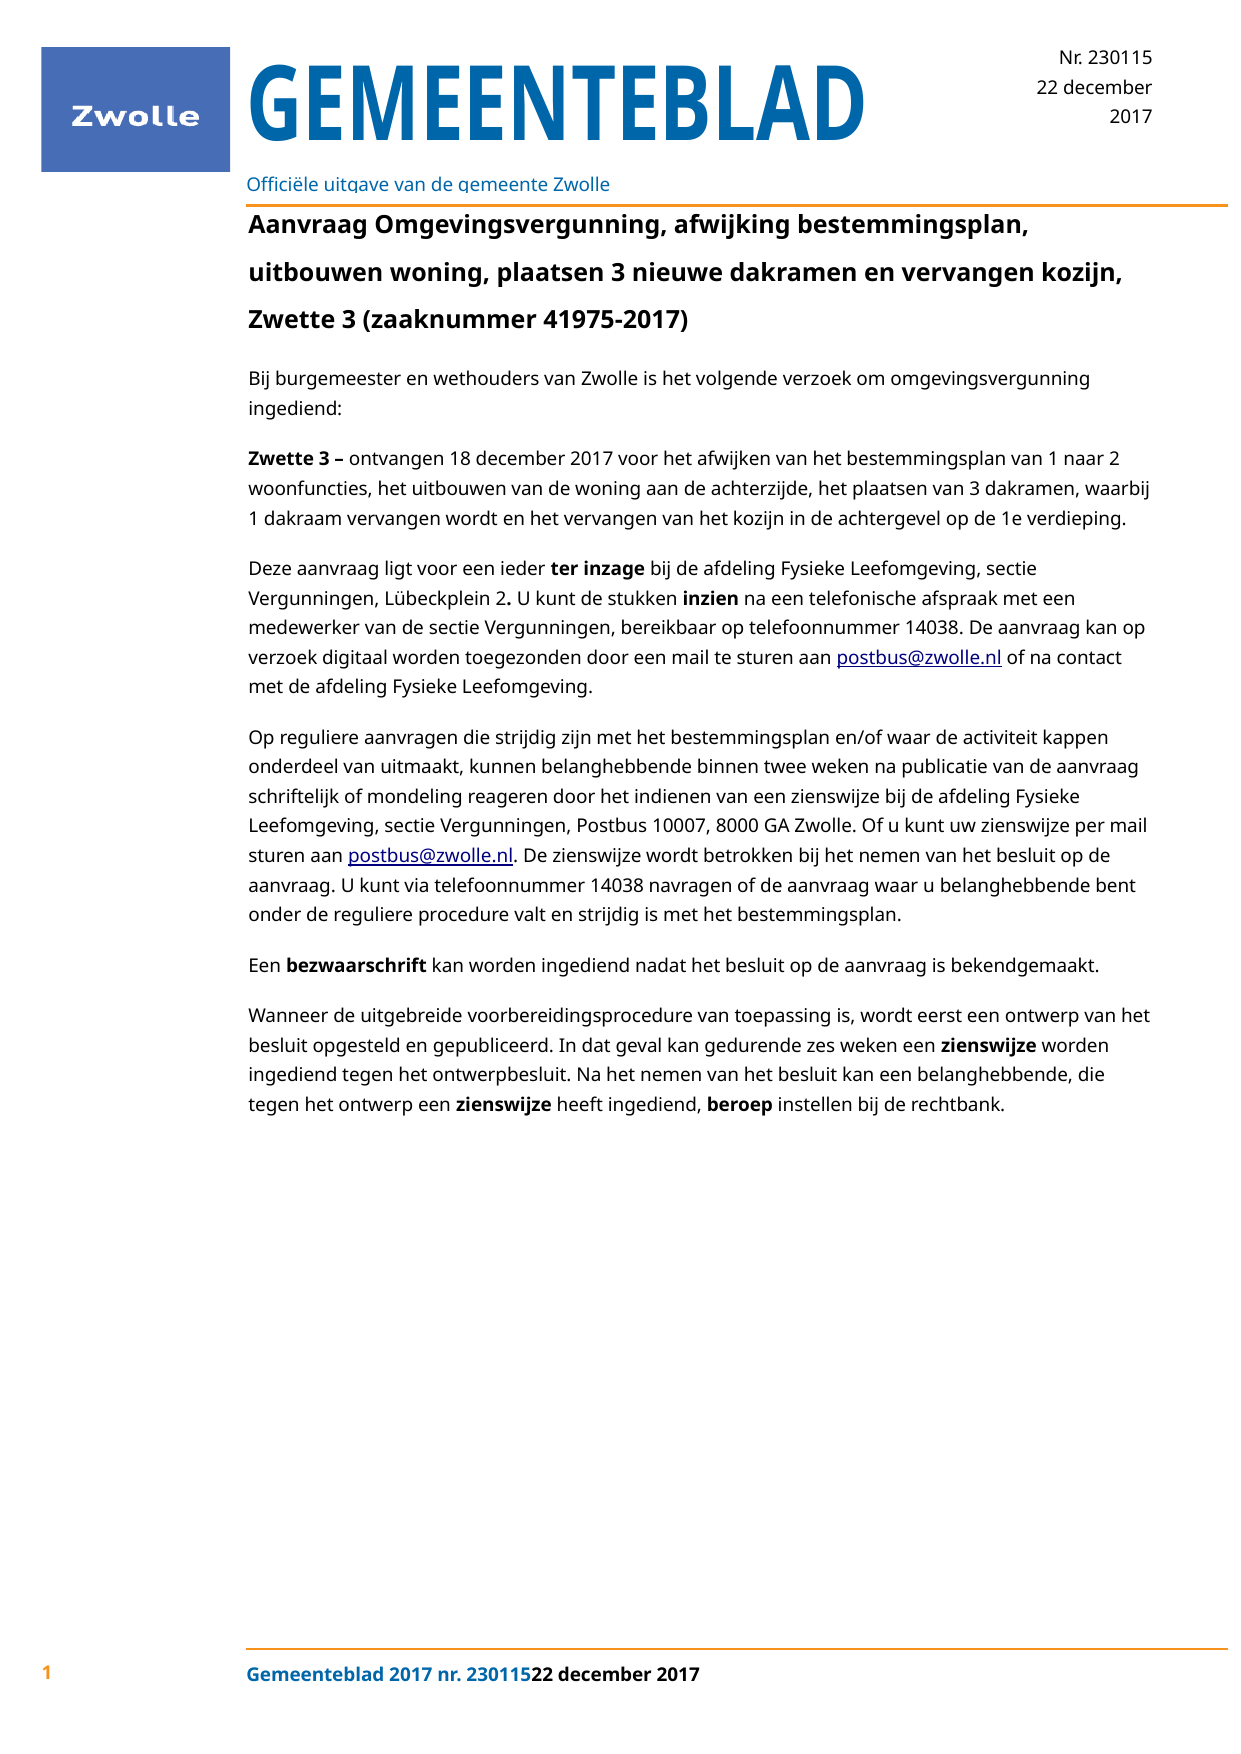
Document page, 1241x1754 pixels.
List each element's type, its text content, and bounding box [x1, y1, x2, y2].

text Zwette 3 – ontvangen 18 december 2017 voor het afwijken van het bestemmingsplan van 1 naar 2 woonfuncties, het uitbouwen van de woning aan de achterzijde, het plaatsen van 3 dakramen, waarbij 1 dakraam vervangen wordt en het vervangen van het kozijn in de achtergevel op de 1e verdieping. [248, 446, 1152, 530]
text Aanvraag Omgevingsvergunning, afwijking bestemmingsplan, uitbouwen woning, plaatsen 3 nieuwe dakramen en vervangen kozijn, Zwette 3 (zaaknummer 41975-2017) [248, 207, 1152, 336]
text Op reguliere aanvragen die strijdig zijn met het bestemmingsplan en/of waar de activiteit kappen onderdeel van uitmaakt, kunnen belanghebbende binnen twee weken na publicatie van de aanvraag schriftelijk of mondeling reageren door het indienen van een zienswijze bij de afdeling Fysieke Leefomgeving, sectie Vergunningen, Postbus 10007, 8000 GA Zwolle. Of u kunt uw zienswijze per mail sturen aan postbus@zwolle.nl. De zienswijze wordt betrokken bij het nemen van het besluit op de aanvraag. U kunt via telefoonnummer 14038 navragen of de aanvraag waar u belanghebbende bent onder de reguliere procedure valt en strijdig is met het bestemmingsplan. [248, 724, 1152, 927]
text Een bezwaarschrift kan worden ingediend nadat het besluit op de aanvraag is bekendgemaakt. [248, 952, 1152, 977]
picture [41, 47, 231, 172]
text Wanneer de uitgebreide voorbereidingsprocedure van toepassing is, wordt eerst een ontwerp van het besluit opgesteld en gepubliceerd. In dat geval kan gedurende zes weken een zienswijze worden ingediend tegen het ontwerpbesluit. Na het nemen van het besluit kan een belanghebbende, die tegen het ontwerp een zienswijze heeft ingediend, beroep instellen bij de rechtbank. [248, 1002, 1152, 1117]
text Bij burgemeester en wethouders van Zwolle is het volgende verzoek om omgevingsvergunning ingediend: [248, 366, 1152, 421]
text Deze aanvraag ligt voor een ieder ter inzage bij de afdeling Fysieke Leefomgeving, sectie Vergunningen, Lübeckplein 2. U kunt de stukken inzien na een telefonische afspraak met een medewerker van de sectie Vergunningen, bereikbaar op telefoonnummer 14038. De aanvraag kan op verzoek digitaal worden toegezonden door een mail te sturen aan postbus@zwolle.nl of na contact met de afdeling Fysieke Leefomgeving. [248, 555, 1152, 699]
